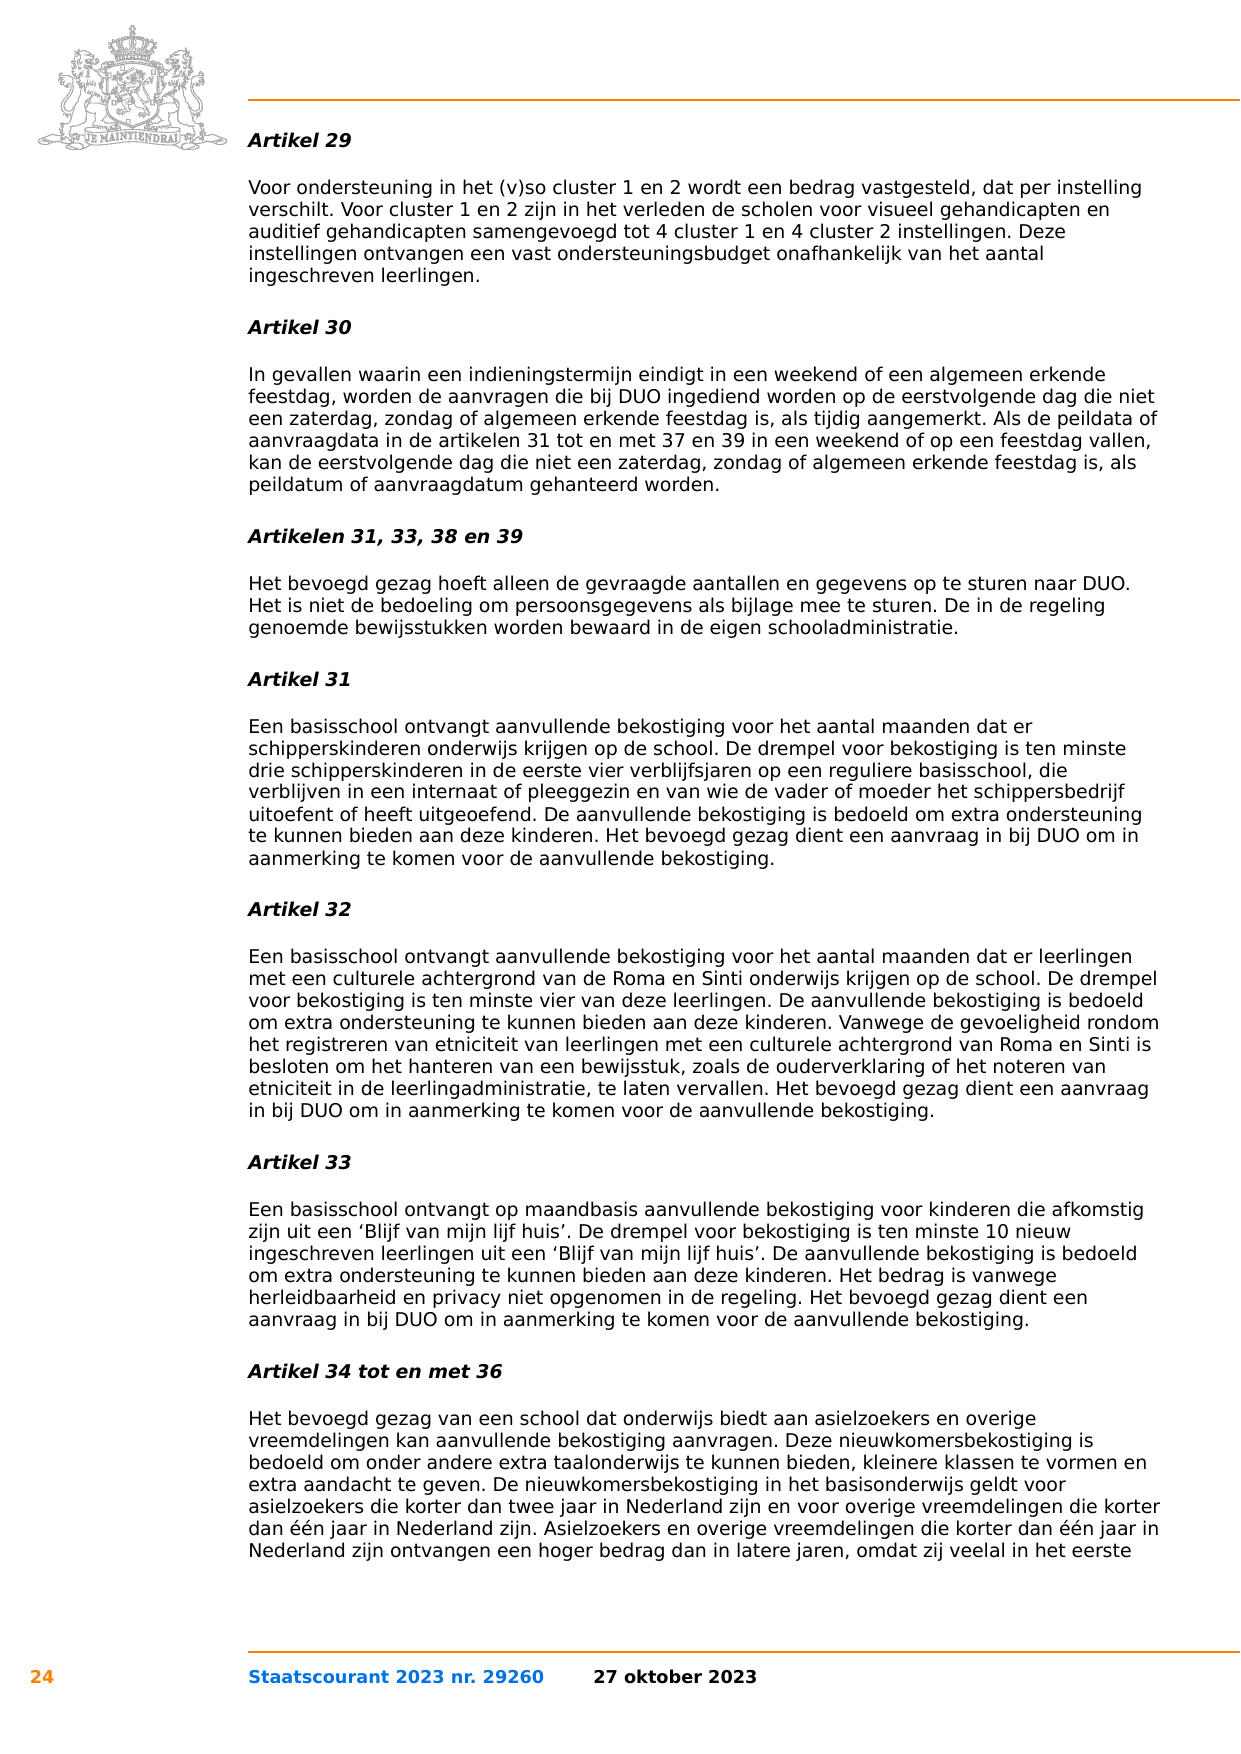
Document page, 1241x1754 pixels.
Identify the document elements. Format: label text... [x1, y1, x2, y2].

subtitle Artikel 32 [248, 899, 1163, 921]
subtitle Artikel 31 [248, 668, 1163, 691]
subtitle Artikelen 31, 33, 38 en 39 [248, 526, 1163, 548]
text Een basisschool ontvangt op maandbasis aanvullende bekostiging voor kinderen die afkomstig zijn uit een ‘Blijf van mijn lijf huis’. De drempel voor bekostiging is ten minste 10 nieuw ingeschreven leerlingen uit een ‘Blijf van mijn lijf huis’. De aanvullende bekostiging is bedoeld om extra ondersteuning te kunnen bieden aan deze kinderen. Het bedrag is vanwege herleidbaarheid en privacy niet opgenomen in de regeling. Het bevoegd gezag dient een aanvraag in bij DUO om in aanmerking te komen voor de aanvullende bekostiging. [248, 1199, 1163, 1331]
text In gevallen waarin een indieningstermijn eindigt in een weekend of een algemeen erkende feestdag, worden de aanvragen die bij DUO ingediend worden op de eerstvolgende dag die niet een zaterdag, zondag of algemeen erkende feestdag is, als tijdig aangemerkt. Als de peildata of aanvraagdata in de artikelen 31 tot en met 37 en 39 in een weekend of op een feestdag vallen, kan de eerstvolgende dag die niet een zaterdag, zondag of algemeen erkende feestdag is, als peildatum of aanvraagdatum gehanteerd worden. [248, 364, 1163, 496]
subtitle Artikel 33 [248, 1152, 1163, 1174]
text Voor ondersteuning in het (v)so cluster 1 en 2 wordt een bedrag vastgesteld, dat per instelling verschilt. Voor cluster 1 en 2 zijn in het verleden de scholen voor visueel gehandicapten en auditief gehandicapten samengevoegd tot 4 cluster 1 en 4 cluster 2 instellingen. Deze instellingen ontvangen een vast ondersteuningsbudget onafhankelijk van het aantal ingeschreven leerlingen. [248, 177, 1163, 287]
picture [38, 25, 227, 150]
subtitle Artikel 29 [248, 130, 1163, 152]
text Het bevoegd gezag hoeft alleen de gevraagde aantallen en gegevens op te sturen naar DUO. Het is niet de bedoeling om persoonsgegevens als bijlage mee te sturen. De in de regeling genoemde bewijsstukken worden bewaard in de eigen schooladministratie. [248, 573, 1163, 638]
text Een basisschool ontvangt aanvullende bekostiging voor het aantal maanden dat er leerlingen met een culturele achtergrond van de Roma en Sinti onderwijs krijgen op de school. De drempel voor bekostiging is ten minste vier van deze leerlingen. De aanvullende bekostiging is bedoeld om extra ondersteuning te kunnen bieden aan deze kinderen. Vanwege de gevoeligheid rondom het registreren van etniciteit van leerlingen met een culturele achtergrond van Roma en Sinti is besloten om het hanteren van een bewijsstuk, zoals de ouderverklaring of het noteren van etniciteit in de leerlingadministratie, te laten vervallen. Het bevoegd gezag dient een aanvraag in bij DUO om in aanmerking te komen voor de aanvullende bekostiging. [248, 946, 1163, 1122]
text Het bevoegd gezag van een school dat onderwijs biedt aan asielzoekers en overige vreemdelingen kan aanvullende bekostiging aanvragen. Deze nieuwkomersbekostiging is bedoeld om onder andere extra taalonderwijs te kunnen bieden, kleinere klassen te vormen en extra aandacht te geven. De nieuwkomersbekostiging in het basisonderwijs geldt voor asielzoekers die korter dan twee jaar in Nederland zijn en voor overige vreemdelingen die korter dan één jaar in Nederland zijn. Asielzoekers en overige vreemdelingen die korter dan één jaar in Nederland zijn ontvangen een hoger bedrag dan in latere jaren, omdat zij veelal in het eerste [248, 1408, 1163, 1562]
subtitle Artikel 34 tot en met 36 [248, 1361, 1163, 1383]
subtitle Artikel 30 [248, 317, 1163, 339]
text Een basisschool ontvangt aanvullende bekostiging voor het aantal maanden dat er schipperskinderen onderwijs krijgen op de school. De drempel voor bekostiging is ten minste drie schipperskinderen in de eerste vier verblijfsjaren op een reguliere basisschool, die verblijven in een internaat of pleeggezin en van wie de vader of moeder het schippersbedrijf uitoefent of heeft uitgeoefend. De aanvullende bekostiging is bedoeld om extra ondersteuning te kunnen bieden aan deze kinderen. Het bevoegd gezag dient een aanvraag in bij DUO om in aanmerking te komen voor de aanvullende bekostiging. [248, 716, 1163, 869]
